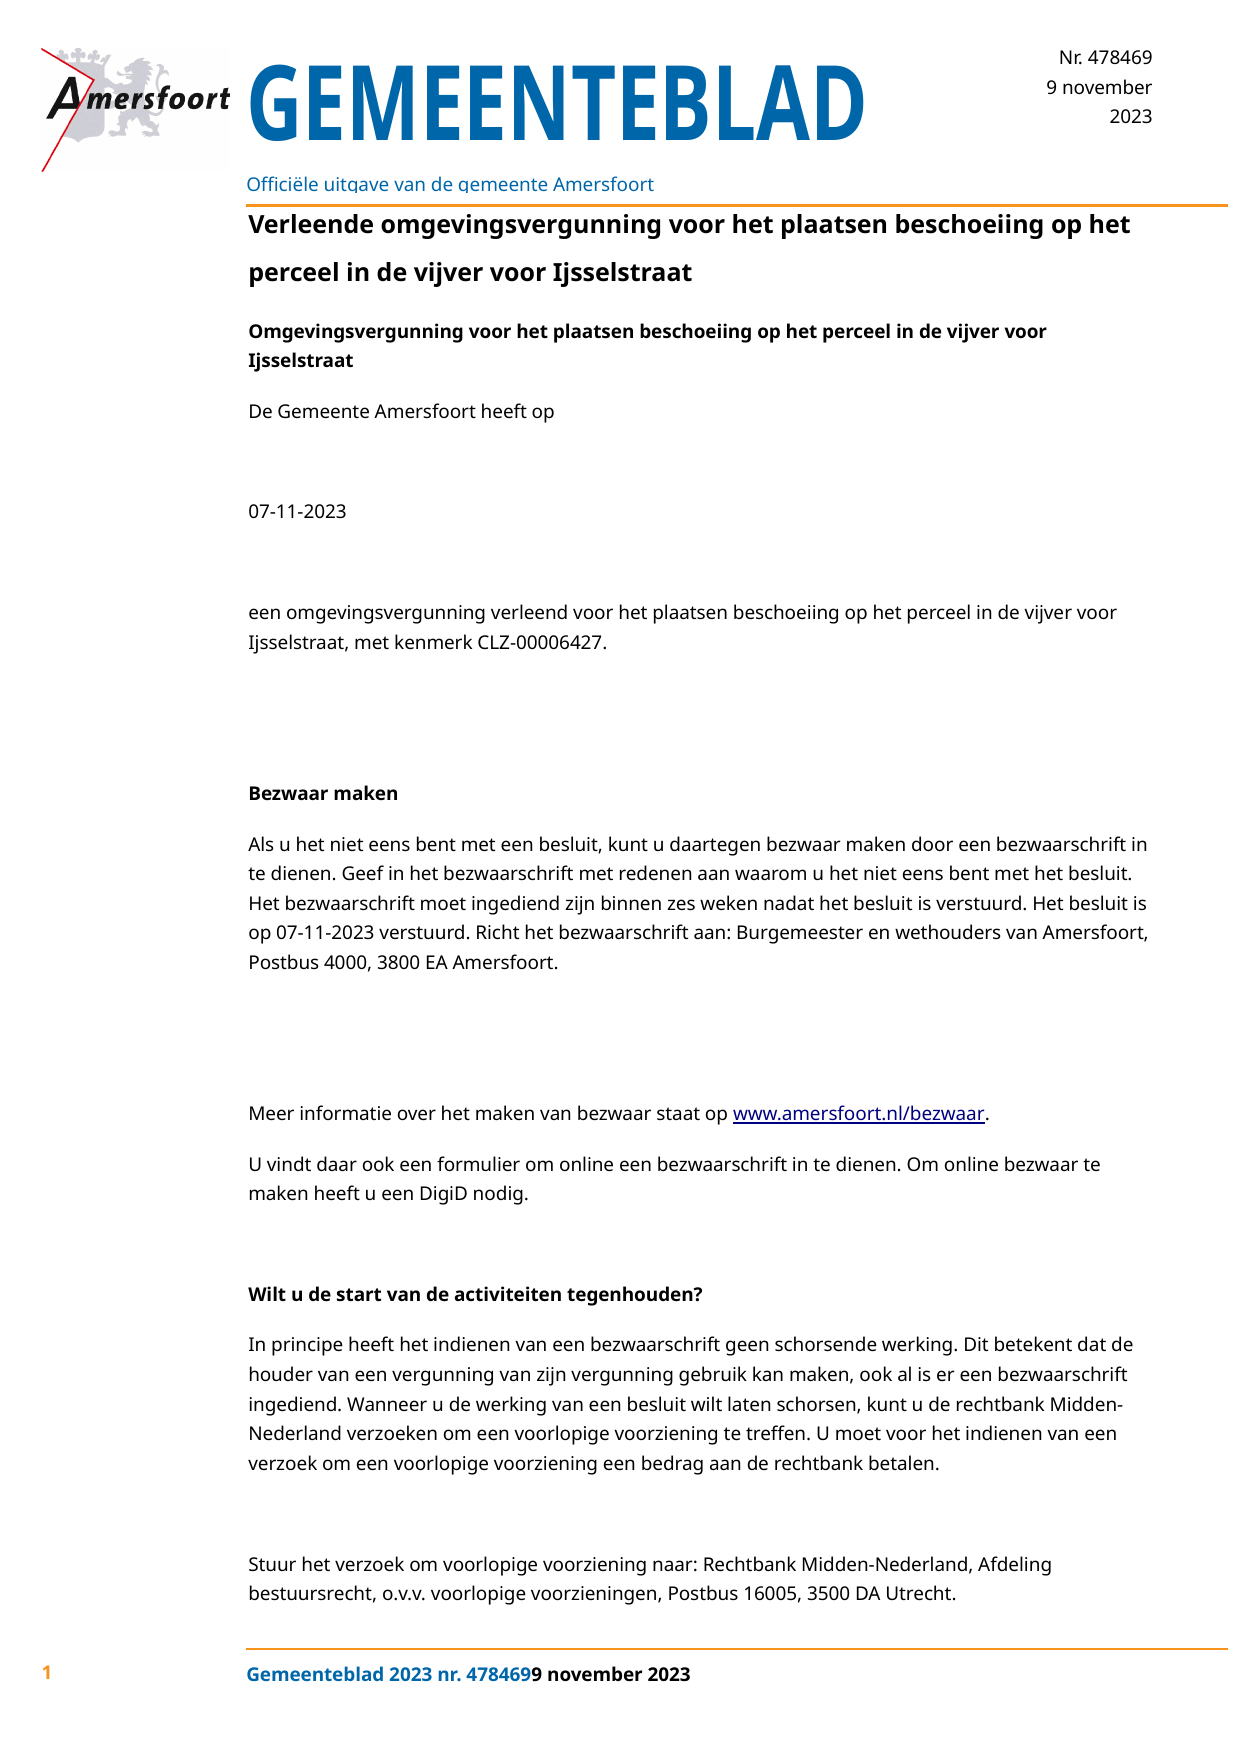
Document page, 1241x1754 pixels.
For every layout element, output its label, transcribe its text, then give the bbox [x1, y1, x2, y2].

text De Gemeente Amersfoort heeft op [248, 398, 1152, 424]
text Als u het niet eens bent met een besluit, kunt u daartegen bezwaar maken door een bezwaarschrift in te dienen. Geef in het bezwaarschrift met redenen aan waarom u het niet eens bent met het besluit. Het bezwaarschrift moet ingediend zijn binnen zes weken nadat het besluit is verstuurd. Het besluit is op 07-11-2023 verstuurd. Richt het bezwaarschrift aan: Burgemeester en wethouders van Amersfoort, Postbus 4000, 3800 EA Amersfoort. [248, 831, 1152, 975]
text U vindt daar ook een formulier om online een bezwaarschrift in te dienen. Om online bezwaar te maken heeft u een DigiD nodig. [248, 1151, 1152, 1206]
text Stuur het verzoek om voorlopige voorziening naar: Rechtbank Midden-Nederland, Afdeling bestuursrecht, o.v.v. voorlopige voorzieningen, Postbus 16005, 3500 DA Utrecht. [248, 1551, 1152, 1606]
text 07-11-2023 [248, 499, 1152, 524]
picture [41, 47, 231, 172]
text Bezwaar maken [248, 780, 1152, 806]
text Meer informatie over het maken van bezwaar staat op www.amersfoort.nl/bezwaar. [248, 1100, 1152, 1126]
text Wilt u de start van de activiteiten tegenhouden? [248, 1281, 1152, 1307]
text Verleende omgevingsvergunning voor het plaatsen beschoeiing op het perceel in de vijver voor Ijsselstraat [248, 207, 1152, 288]
text In principe heeft het indienen van een bezwaarschrift geen schorsende werking. Dit betekent dat de houder van een vergunning van zijn vergunning gebruik kan maken, ook al is er een bezwaarschrift ingediend. Wanneer u de werking van een besluit wilt laten schorsen, kunt u de rechtbank Midden-Nederland verzoeken om een voorlopige voorziening te treffen. U moet voor het indienen van een verzoek om een voorlopige voorziening een bedrag aan de rechtbank betalen. [248, 1332, 1152, 1476]
text Omgevingsvergunning voor het plaatsen beschoeiing op het perceel in de vijver voor Ijsselstraat [248, 318, 1152, 373]
text een omgevingsvergunning verleend voor het plaatsen beschoeiing op het perceel in de vijver voor Ijsselstraat, met kenmerk CLZ-00006427. [248, 599, 1152, 655]
